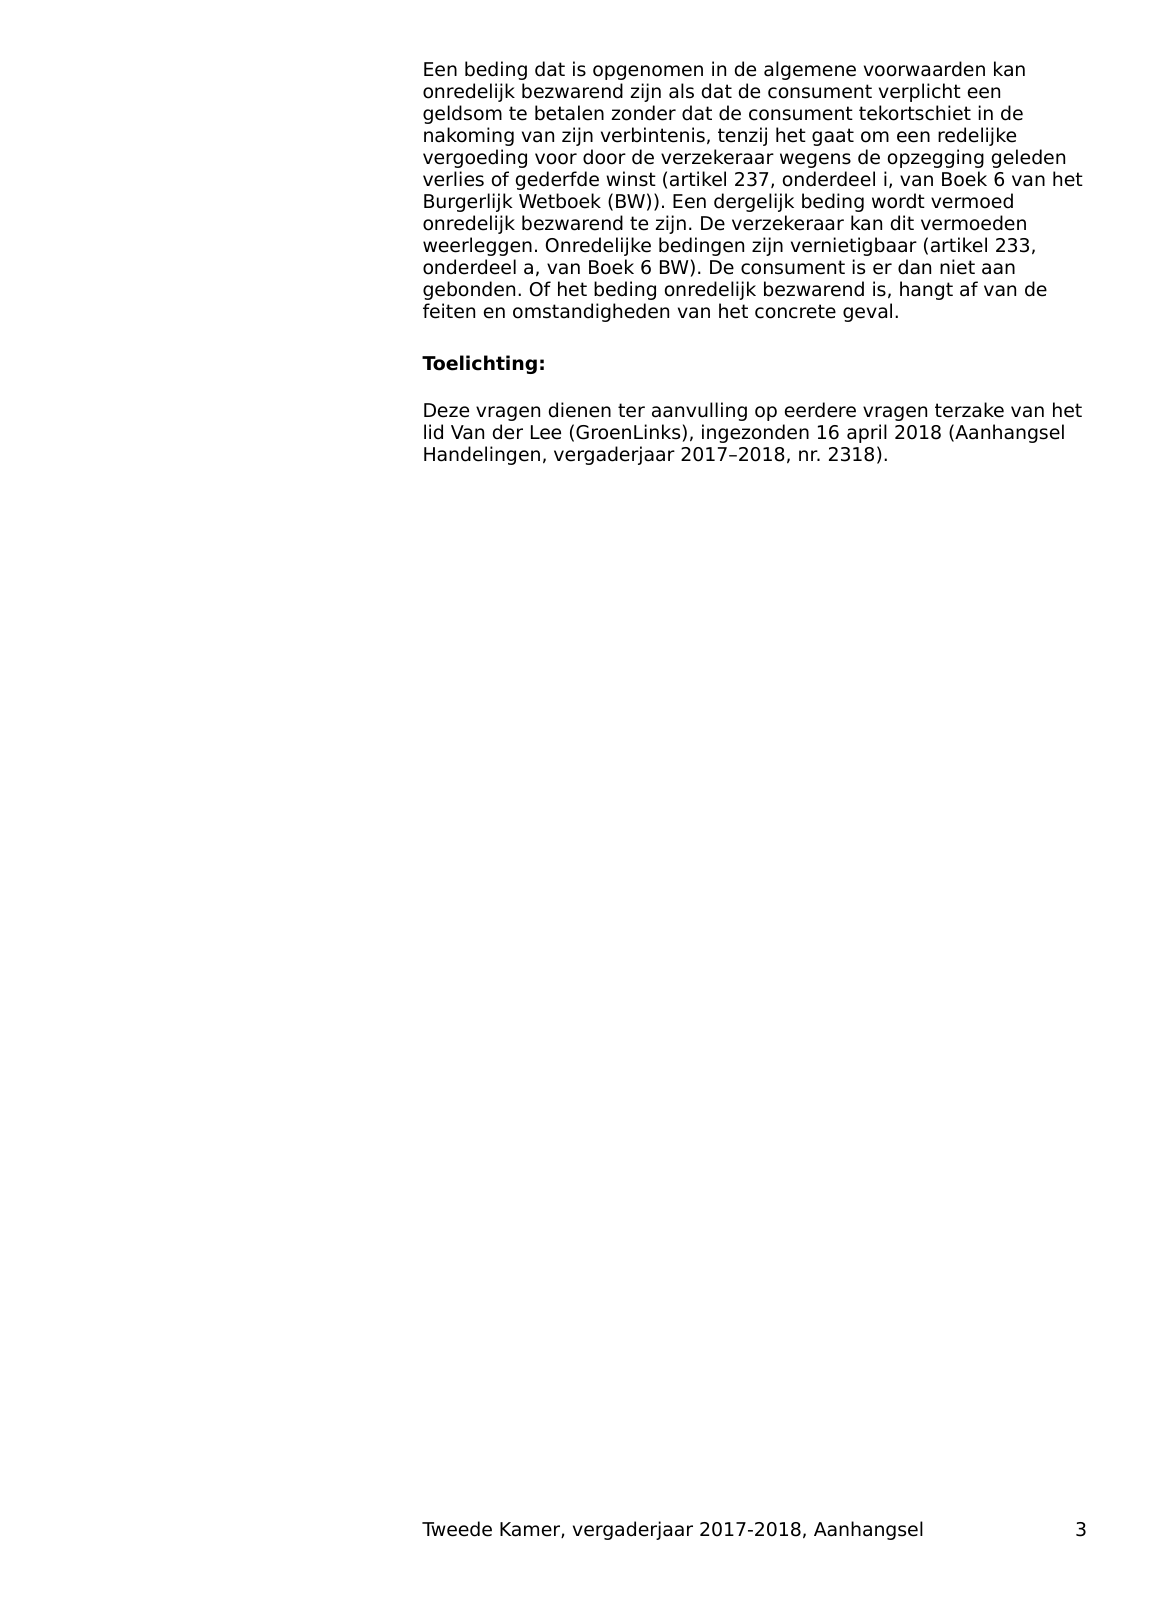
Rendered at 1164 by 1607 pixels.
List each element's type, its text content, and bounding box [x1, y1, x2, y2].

subtitle Toelichting: [422, 353, 1087, 375]
text Een beding dat is opgenomen in de algemene voorwaarden kan onredelijk bezwarend zijn als dat de consument verplicht een geldsom te betalen zonder dat de consument tekortschiet in de nakoming van zijn verbintenis, tenzij het gaat om een redelijke vergoeding voor door de verzekeraar wegens de opzegging geleden verlies of gederfde winst (artikel 237, onderdeel i, van Boek 6 van het Burgerlijk Wetboek (BW)). Een dergelijk beding wordt vermoed onredelijk bezwarend te zijn. De verzekeraar kan dit vermoeden weerleggen. Onredelijke bedingen zijn vernietigbaar (artikel 233, onderdeel a, van Boek 6 BW). De consument is er dan niet aan gebonden. Of het beding onredelijk bezwarend is, hangt af van de feiten en omstandigheden van het concrete geval. [422, 59, 1087, 323]
text Deze vragen dienen ter aanvulling op eerdere vragen terzake van het lid Van der Lee (GroenLinks), ingezonden 16 april 2018 (Aanhangsel Handelingen, vergaderjaar 2017–2018, nr. 2318). [422, 400, 1087, 466]
